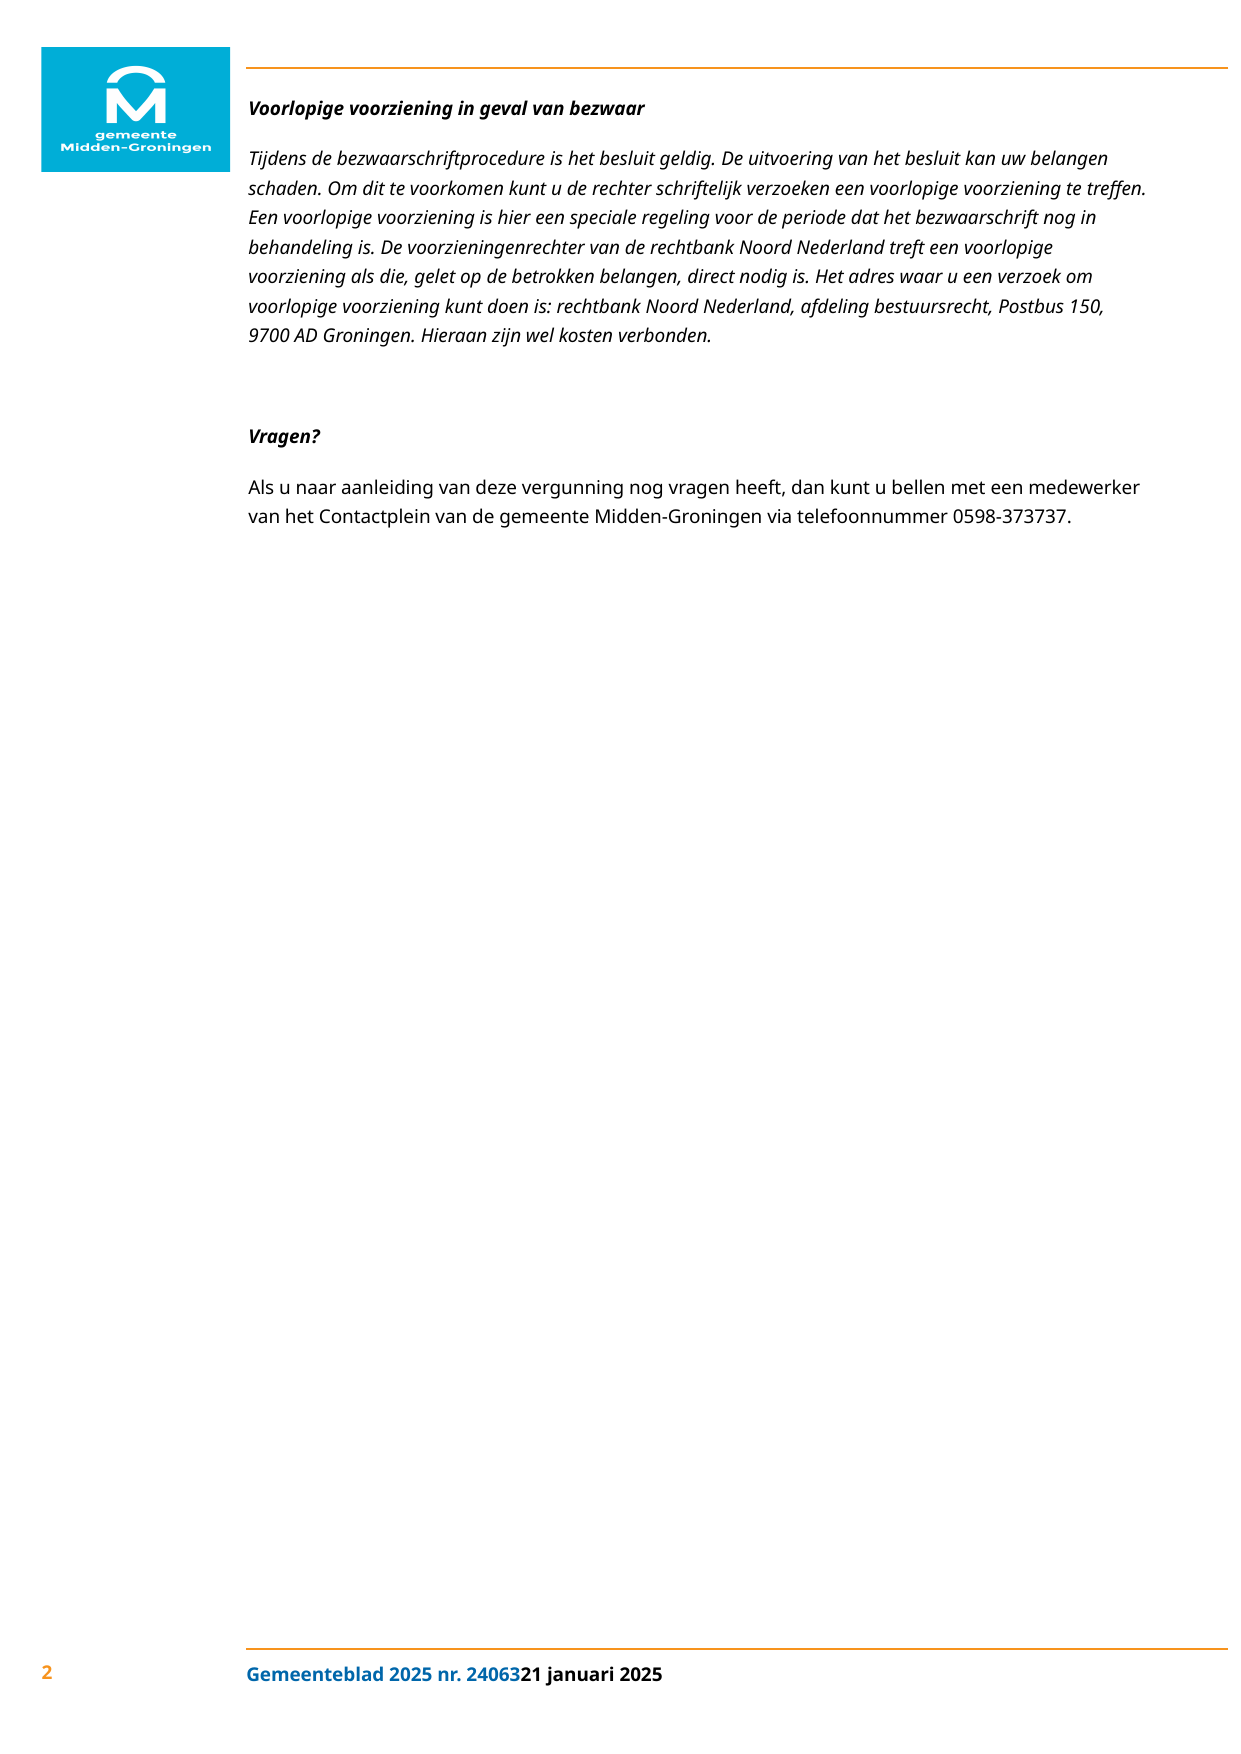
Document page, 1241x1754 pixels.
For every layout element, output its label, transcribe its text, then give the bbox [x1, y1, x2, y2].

text Voorlopige voorziening in geval van bezwaar [248, 95, 1152, 121]
text Vragen? [248, 423, 1152, 449]
picture [184, 146, 190, 153]
text Als u naar aanleiding van deze vergunning nog vragen heeft, dan kunt u bellen met een medewerker van het Contactplein van de gemeente Midden-Groningen via telefoonnummer 0598-373737. [248, 474, 1152, 529]
text Tijdens de bezwaarschriftprocedure is het besluit geldig. De uitvoering van het besluit kan uw belangen schaden. Om dit te voorkomen kunt u de rechter schriftelijk verzoeken een voorlopige voorziening te treffen. Een voorlopige voorziening is hier een speciale regeling voor de periode dat het bezwaarschrift nog in behandeling is. De voorzieningenrechter van de rechtbank Noord Nederland treft een voorlopige voorziening als die, gelet op de betrokken belangen, direct nodig is. Het adres waar u een verzoek om voorlopige voorziening kunt doen is: rechtbank Noord Nederland, afdeling bestuursrecht, Postbus 150, 9700 AD Groningen. Hieraan zijn wel kosten verbonden. [248, 145, 1152, 348]
picture [107, 89, 165, 122]
picture [108, 66, 164, 82]
